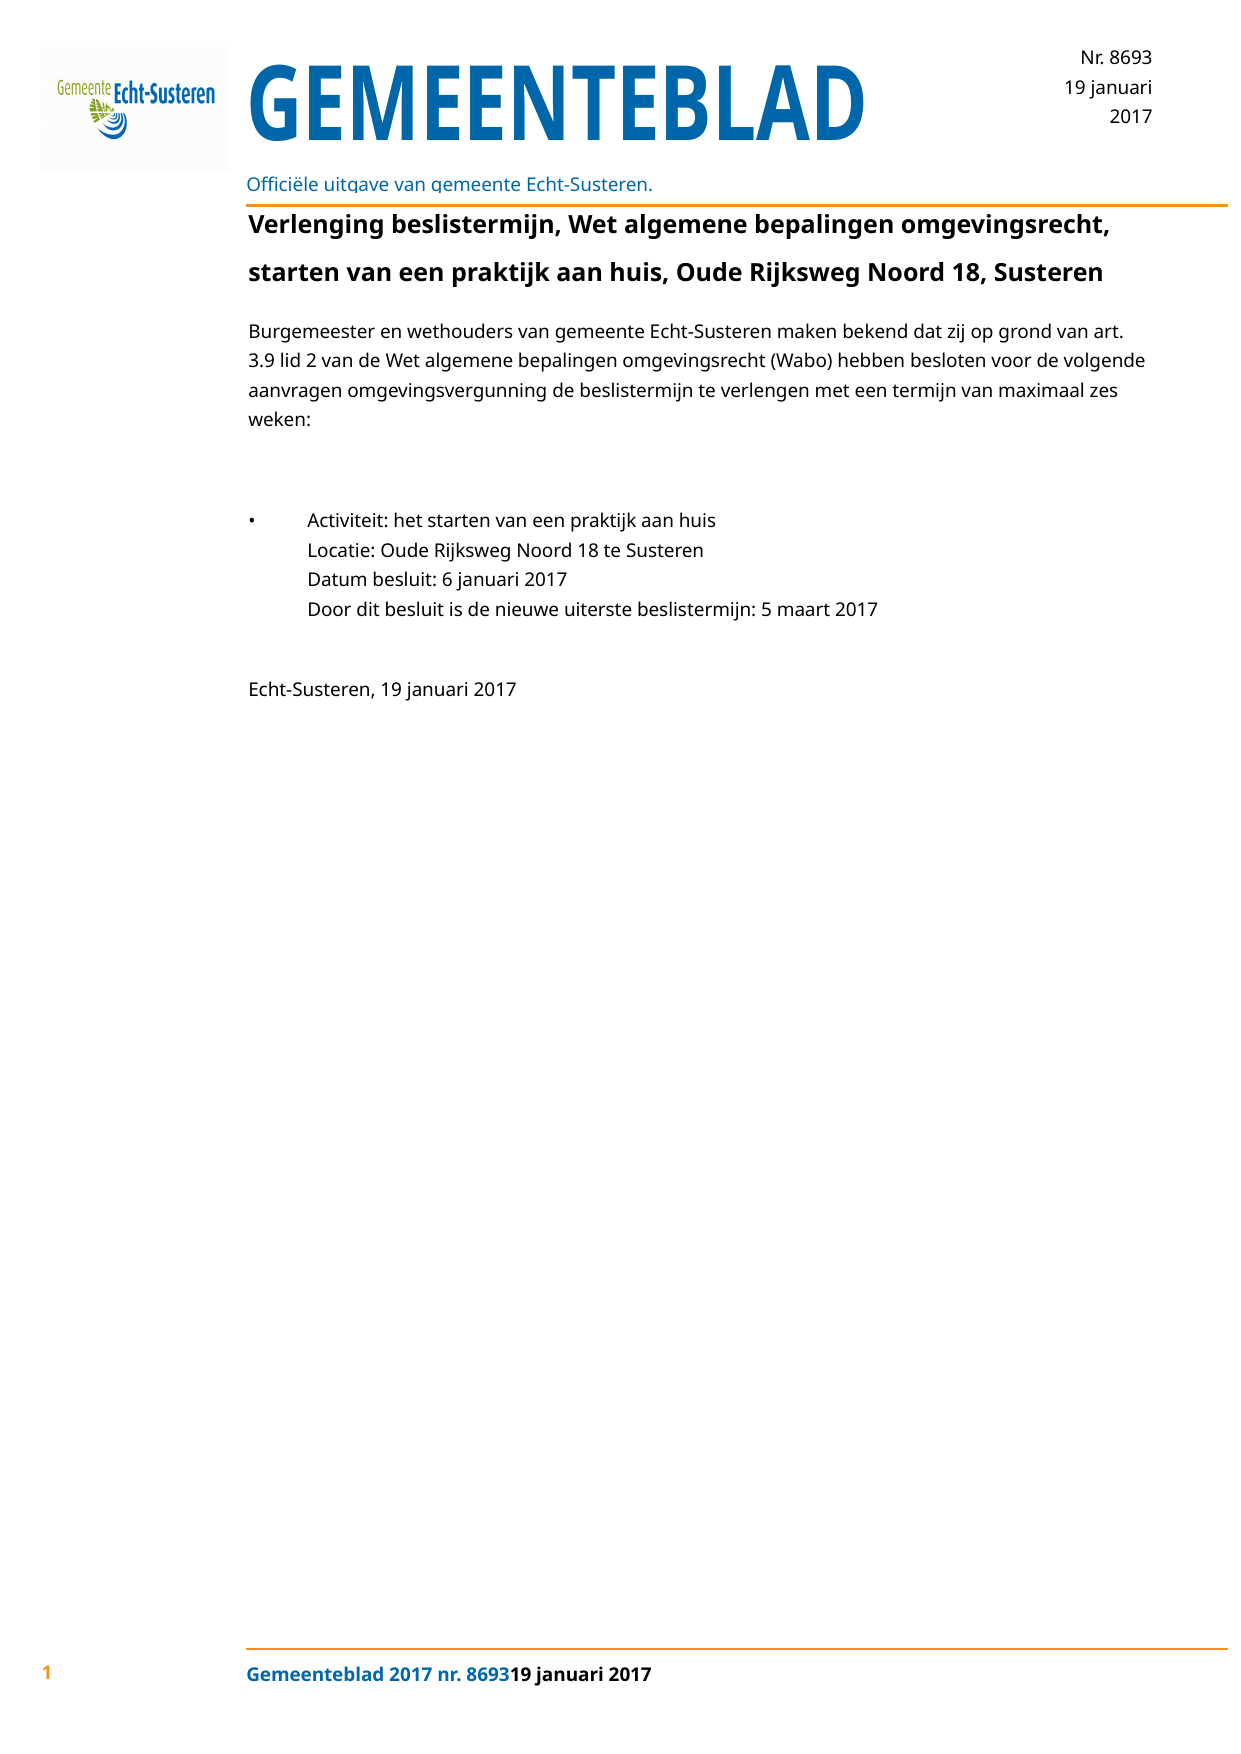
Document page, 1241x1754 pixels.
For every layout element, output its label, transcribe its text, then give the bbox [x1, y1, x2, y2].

list Door dit besluit is de nieuwe uiterste beslistermijn: 5 maart 2017 [248, 596, 1152, 622]
text Burgemeester en wethouders van gemeente Echt-Susteren maken bekend dat zij op grond van art. 3.9 lid 2 van de Wet algemene bepalingen omgevingsrecht (Wabo) hebben besloten voor de volgende aanvragen omgevingsvergunning de beslistermijn te verlengen met een termijn van maximaal zes weken: [248, 318, 1152, 432]
list Activiteit: het starten van een praktijk aan huis [248, 507, 1152, 533]
text Echt-Susteren, 19 januari 2017 [248, 676, 1152, 702]
list Locatie: Oude Rijksweg Noord 18 te Susteren [248, 537, 1152, 563]
text Verlenging beslistermijn, Wet algemene bepalingen omgevingsrecht, starten van een praktijk aan huis, Oude Rijksweg Noord 18, Susteren [248, 207, 1152, 288]
list Datum besluit: 6 januari 2017 [248, 567, 1152, 592]
picture [41, 47, 231, 172]
